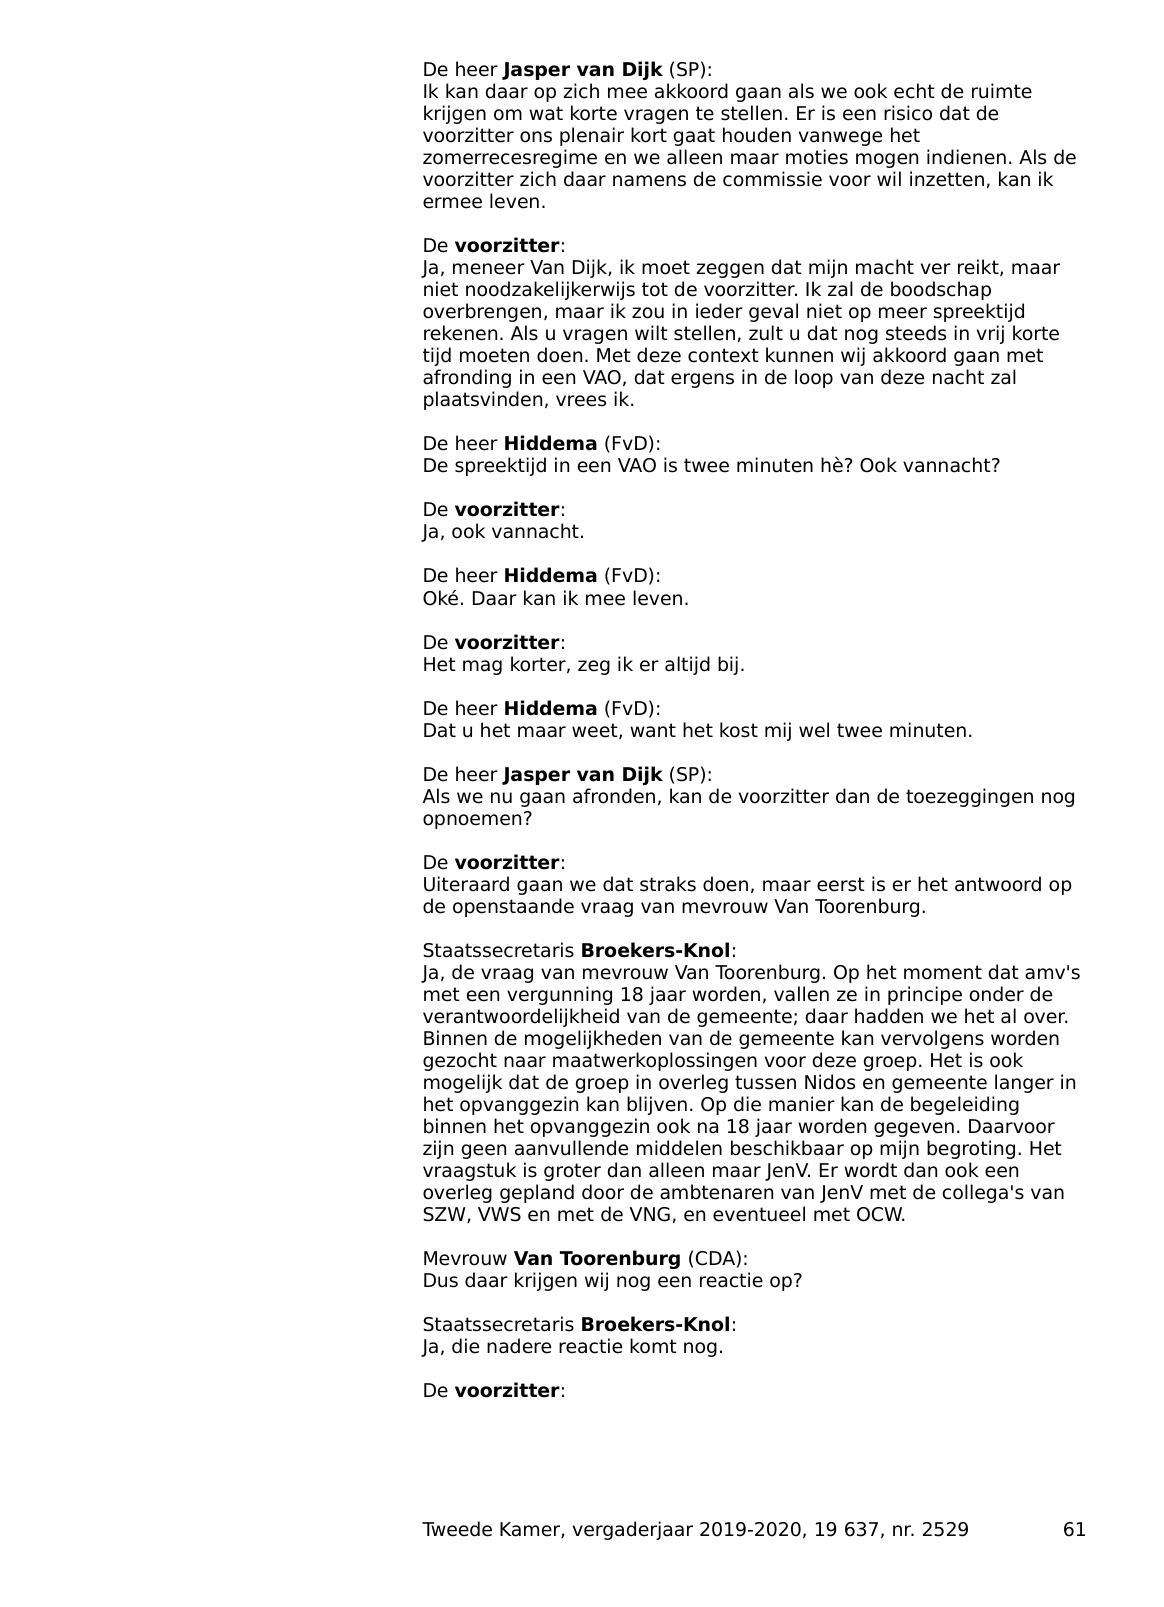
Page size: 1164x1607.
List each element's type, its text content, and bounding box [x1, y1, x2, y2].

text Als we nu gaan afronden, kan de voorzitter dan de toezeggingen nog opnoemen? [422, 786, 1087, 830]
text De voorzitter: [422, 852, 1087, 874]
text De voorzitter: [422, 1380, 1087, 1402]
text De voorzitter: [422, 235, 1087, 257]
text De spreektijd in een VAO is twee minuten hè? Ook vannacht? [422, 455, 1087, 477]
text De heer Hiddema (FvD): [422, 698, 1087, 720]
text Ja, meneer Van Dijk, ik moet zeggen dat mijn macht ver reikt, maar niet noodzakelijkerwijs tot de voorzitter. Ik zal de boodschap overbrengen, maar ik zou in ieder geval niet op meer spreektijd rekenen. Als u vragen wilt stellen, zult u dat nog steeds in vrij korte tijd moeten doen. Met deze context kunnen wij akkoord gaan met afronding in een VAO, dat ergens in de loop van deze nacht zal plaatsvinden, vrees ik. [422, 257, 1087, 411]
text De heer Hiddema (FvD): [422, 565, 1087, 587]
text De voorzitter: [422, 632, 1087, 653]
text De voorzitter: [422, 499, 1087, 521]
text De heer Jasper van Dijk (SP): [422, 59, 1087, 81]
text Ja, die nadere reactie komt nog. [422, 1336, 1087, 1358]
text Ja, ook vannacht. [422, 521, 1087, 543]
text Mevrouw Van Toorenburg (CDA): [422, 1248, 1087, 1270]
text Ja, de vraag van mevrouw Van Toorenburg. Op het moment dat amv's met een vergunning 18 jaar worden, vallen ze in principe onder de verantwoordelijkheid van de gemeente; daar hadden we het al over. Binnen de mogelijkheden van de gemeente kan vervolgens worden gezocht naar maatwerkoplossingen voor deze groep. Het is ook mogelijk dat de groep in overleg tussen Nidos en gemeente langer in het opvanggezin kan blijven. Op die manier kan de begeleiding binnen het opvanggezin ook na 18 jaar worden gegeven. Daarvoor zijn geen aanvullende middelen beschikbaar op mijn begroting. Het vraagstuk is groter dan alleen maar JenV. Er wordt dan ook een overleg gepland door de ambtenaren van JenV met de collega's van SZW, VWS en met de VNG, en eventueel met OCW. [422, 962, 1087, 1226]
text Staatssecretaris Broekers-Knol: [422, 1314, 1087, 1336]
text Ik kan daar op zich mee akkoord gaan als we ook echt de ruimte krijgen om wat korte vragen te stellen. Er is een risico dat de voorzitter ons plenair kort gaat houden vanwege het zomerrecesregime en we alleen maar moties mogen indienen. Als de voorzitter zich daar namens de commissie voor wil inzetten, kan ik ermee leven. [422, 81, 1087, 213]
text Staatssecretaris Broekers-Knol: [422, 940, 1087, 962]
text De heer Jasper van Dijk (SP): [422, 764, 1087, 786]
text Dus daar krijgen wij nog een reactie op? [422, 1270, 1087, 1292]
text Oké. Daar kan ik mee leven. [422, 587, 1087, 609]
text De heer Hiddema (FvD): [422, 433, 1087, 455]
text Uiteraard gaan we dat straks doen, maar eerst is er het antwoord op de openstaande vraag van mevrouw Van Toorenburg. [422, 874, 1087, 918]
text Dat u het maar weet, want het kost mij wel twee minuten. [422, 720, 1087, 742]
text Het mag korter, zeg ik er altijd bij. [422, 653, 1087, 676]
